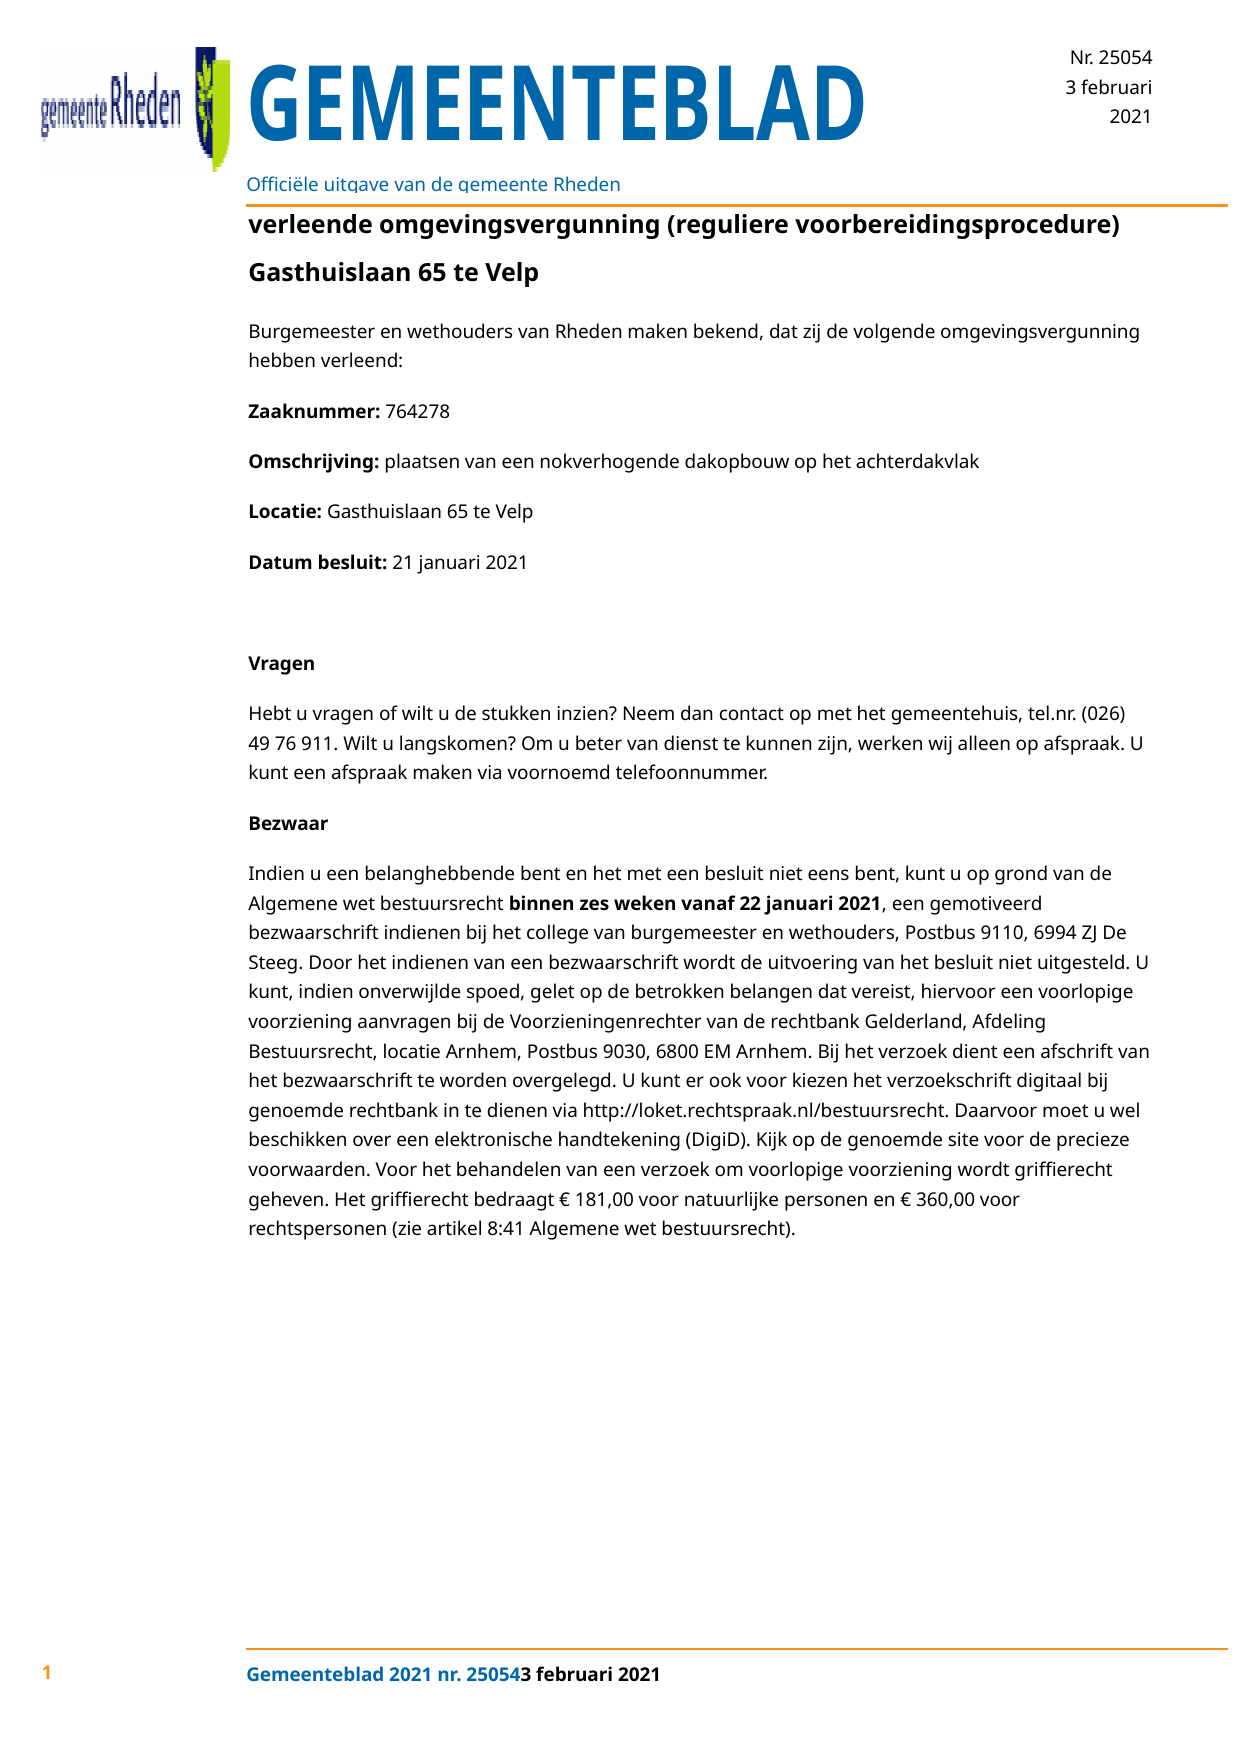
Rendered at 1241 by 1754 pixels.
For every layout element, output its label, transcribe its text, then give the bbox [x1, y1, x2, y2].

text Vragen [248, 650, 1152, 676]
text Zaaknummer: 764278 [248, 398, 1152, 424]
picture [41, 47, 231, 172]
text Hebt u vragen of wilt u de stukken inzien? Neem dan contact op met het gemeentehuis, tel.nr. (026) 49 76 911. Wilt u langskomen? Om u beter van dienst te kunnen zijn, werken wij alleen op afspraak. U kunt een afspraak maken via voornoemd telefoonnummer. [248, 700, 1152, 785]
text Indien u een belanghebbende bent en het met een besluit niet eens bent, kunt u op grond van de Algemene wet bestuursrecht binnen zes weken vanaf 22 januari 2021, een gemotiveerd bezwaarschrift indienen bij het college van burgemeester en wethouders, Postbus 9110, 6994 ZJ De Steeg. Door het indienen van een bezwaarschrift wordt de uitvoering van het besluit niet uitgesteld. U kunt, indien onverwijlde spoed, gelet op de betrokken belangen dat vereist, hiervoor een voorlopige voorziening aanvragen bij de Voorzieningenrechter van de rechtbank Gelderland, Afdeling Bestuursrecht, locatie Arnhem, Postbus 9030, 6800 EM Arnhem. Bij het verzoek dient een afschrift van het bezwaarschrift te worden overgelegd. U kunt er ook voor kiezen het verzoekschrift digitaal bij genoemde rechtbank in te dienen via http://loket.rechtspraak.nl/bestuursrecht. Daarvoor moet u wel beschikken over een elektronische handtekening (DigiD). Kijk op de genoemde site voor de precieze voorwaarden. Voor het behandelen van een verzoek om voorlopige voorziening wordt griffierecht geheven. Het griffierecht bedraagt € 181,00 voor natuurlijke personen en € 360,00 voor rechtspersonen (zie artikel 8:41 Algemene wet bestuursrecht). [248, 860, 1152, 1241]
text Omschrijving: plaatsen van een nokverhogende dakopbouw op het achterdakvlak [248, 448, 1152, 474]
text Burgemeester en wethouders van Rheden maken bekend, dat zij de volgende omgevingsvergunning hebben verleend: [248, 318, 1152, 373]
text Bezwaar [248, 810, 1152, 836]
text Locatie: Gasthuislaan 65 te Velp [248, 499, 1152, 524]
text Datum besluit: 21 januari 2021 [248, 549, 1152, 575]
text verleende omgevingsvergunning (reguliere voorbereidingsprocedure) Gasthuislaan 65 te Velp [248, 207, 1152, 288]
